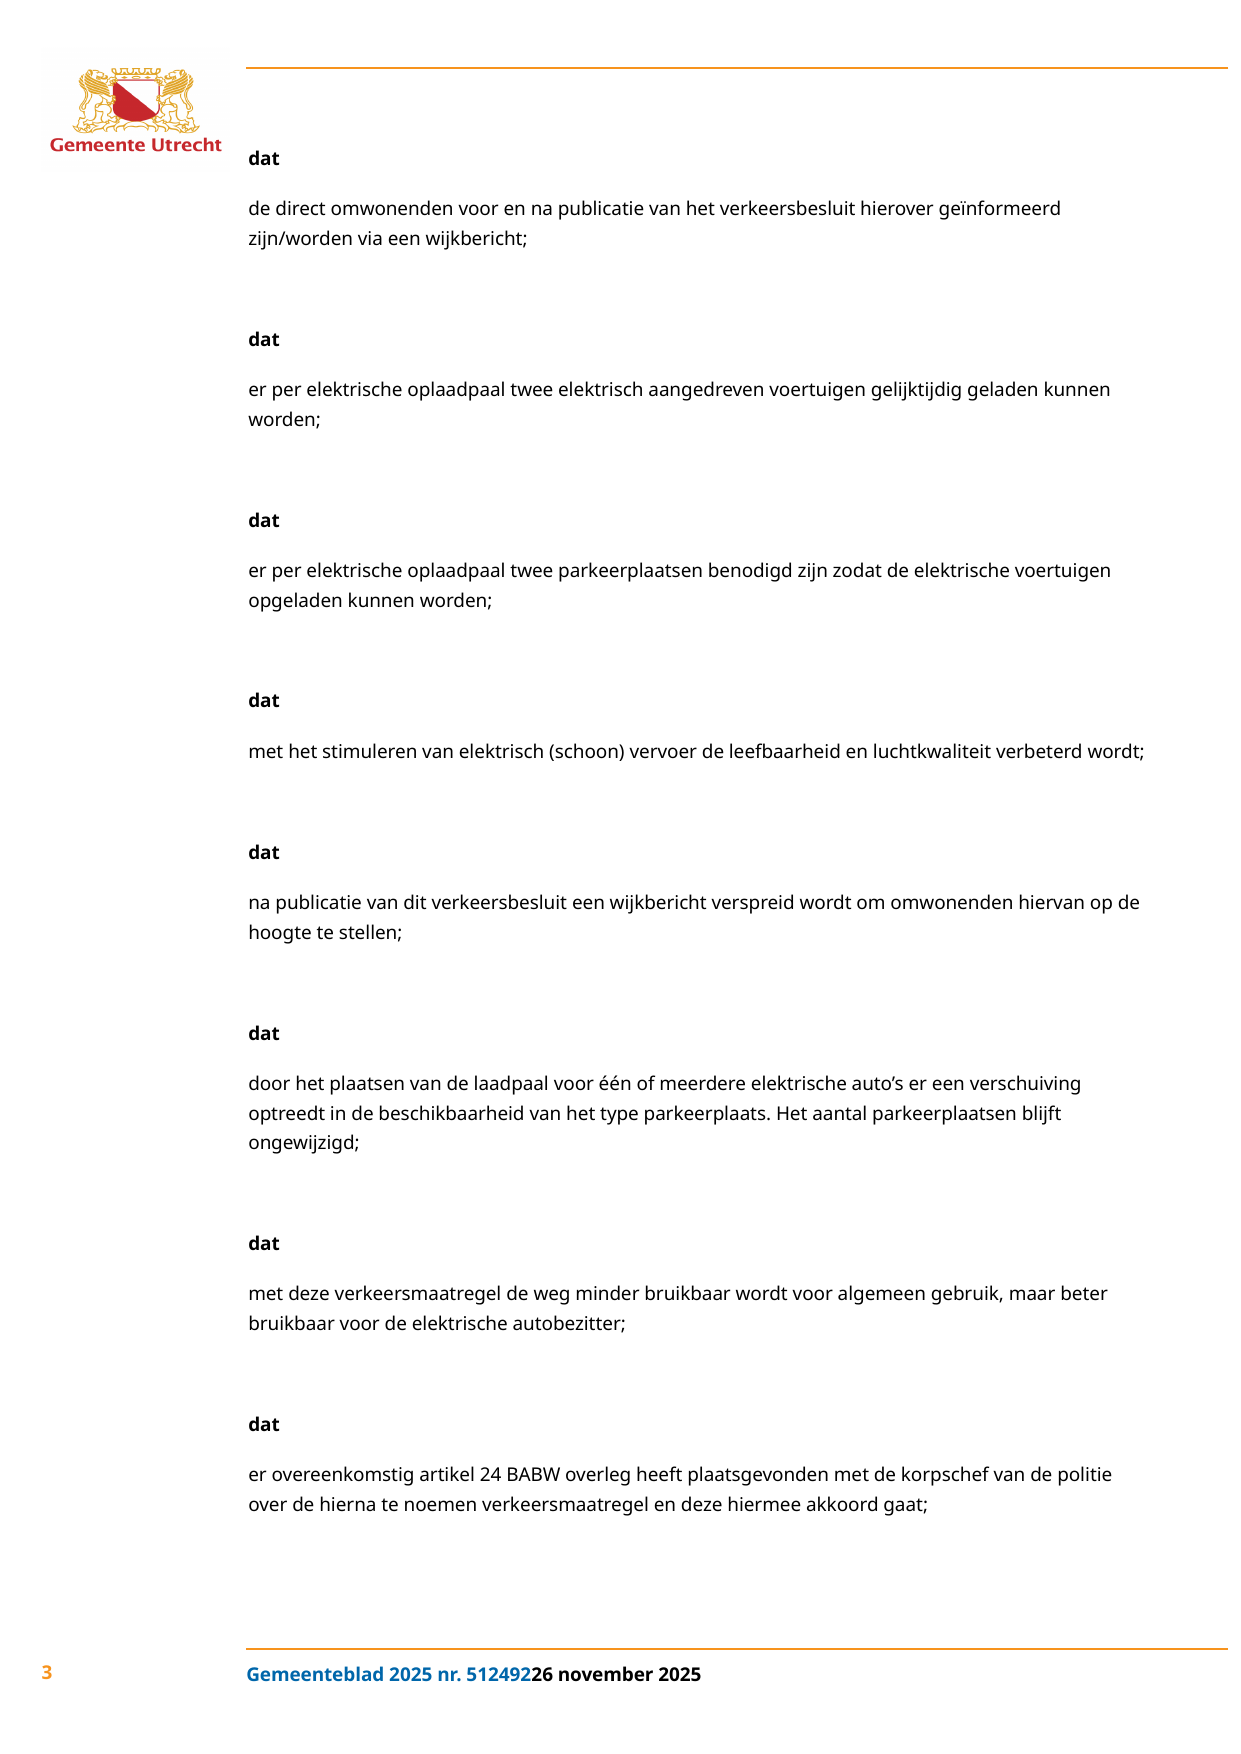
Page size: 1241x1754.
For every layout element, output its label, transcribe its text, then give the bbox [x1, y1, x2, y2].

text na publicatie van dit verkeersbesluit een wijkbericht verspreid wordt om omwonenden hiervan op de hoogte te stellen; [248, 889, 1152, 945]
text dat [248, 839, 1152, 865]
text dat [248, 145, 1152, 171]
text dat [248, 1230, 1152, 1256]
picture [41, 47, 231, 172]
text dat [248, 1411, 1152, 1437]
text er per elektrische oplaadpaal twee elektrisch aangedreven voertuigen gelijktijdig geladen kunnen worden; [248, 376, 1152, 432]
text er overeenkomstig artikel 24 BABW overleg heeft plaatsgevonden met de korpschef van de politie over de hierna te noemen verkeersmaatregel en deze hiermee akkoord gaat; [248, 1461, 1152, 1517]
text door het plaatsen van de laadpaal voor één of meerdere elektrische auto’s er een verschuiving optreedt in de beschikbaarheid van het type parkeerplaats. Het aantal parkeerplaatsen blijft ongewijzigd; [248, 1070, 1152, 1155]
text dat [248, 688, 1152, 713]
text er per elektrische oplaadpaal twee parkeerplaatsen benodigd zijn zodat de elektrische voertuigen opgeladen kunnen worden; [248, 557, 1152, 613]
text dat [248, 507, 1152, 533]
text dat [248, 1020, 1152, 1046]
text met het stimuleren van elektrisch (schoon) vervoer de leefbaarheid en luchtkwaliteit verbeterd wordt; [248, 738, 1152, 764]
text de direct omwonenden voor en na publicatie van het verkeersbesluit hierover geïnformeerd zijn/worden via een wijkbericht; [248, 196, 1152, 251]
text dat [248, 326, 1152, 352]
text met deze verkeersmaatregel de weg minder bruikbaar wordt voor algemeen gebruik, maar beter bruikbaar voor de elektrische autobezitter; [248, 1281, 1152, 1336]
